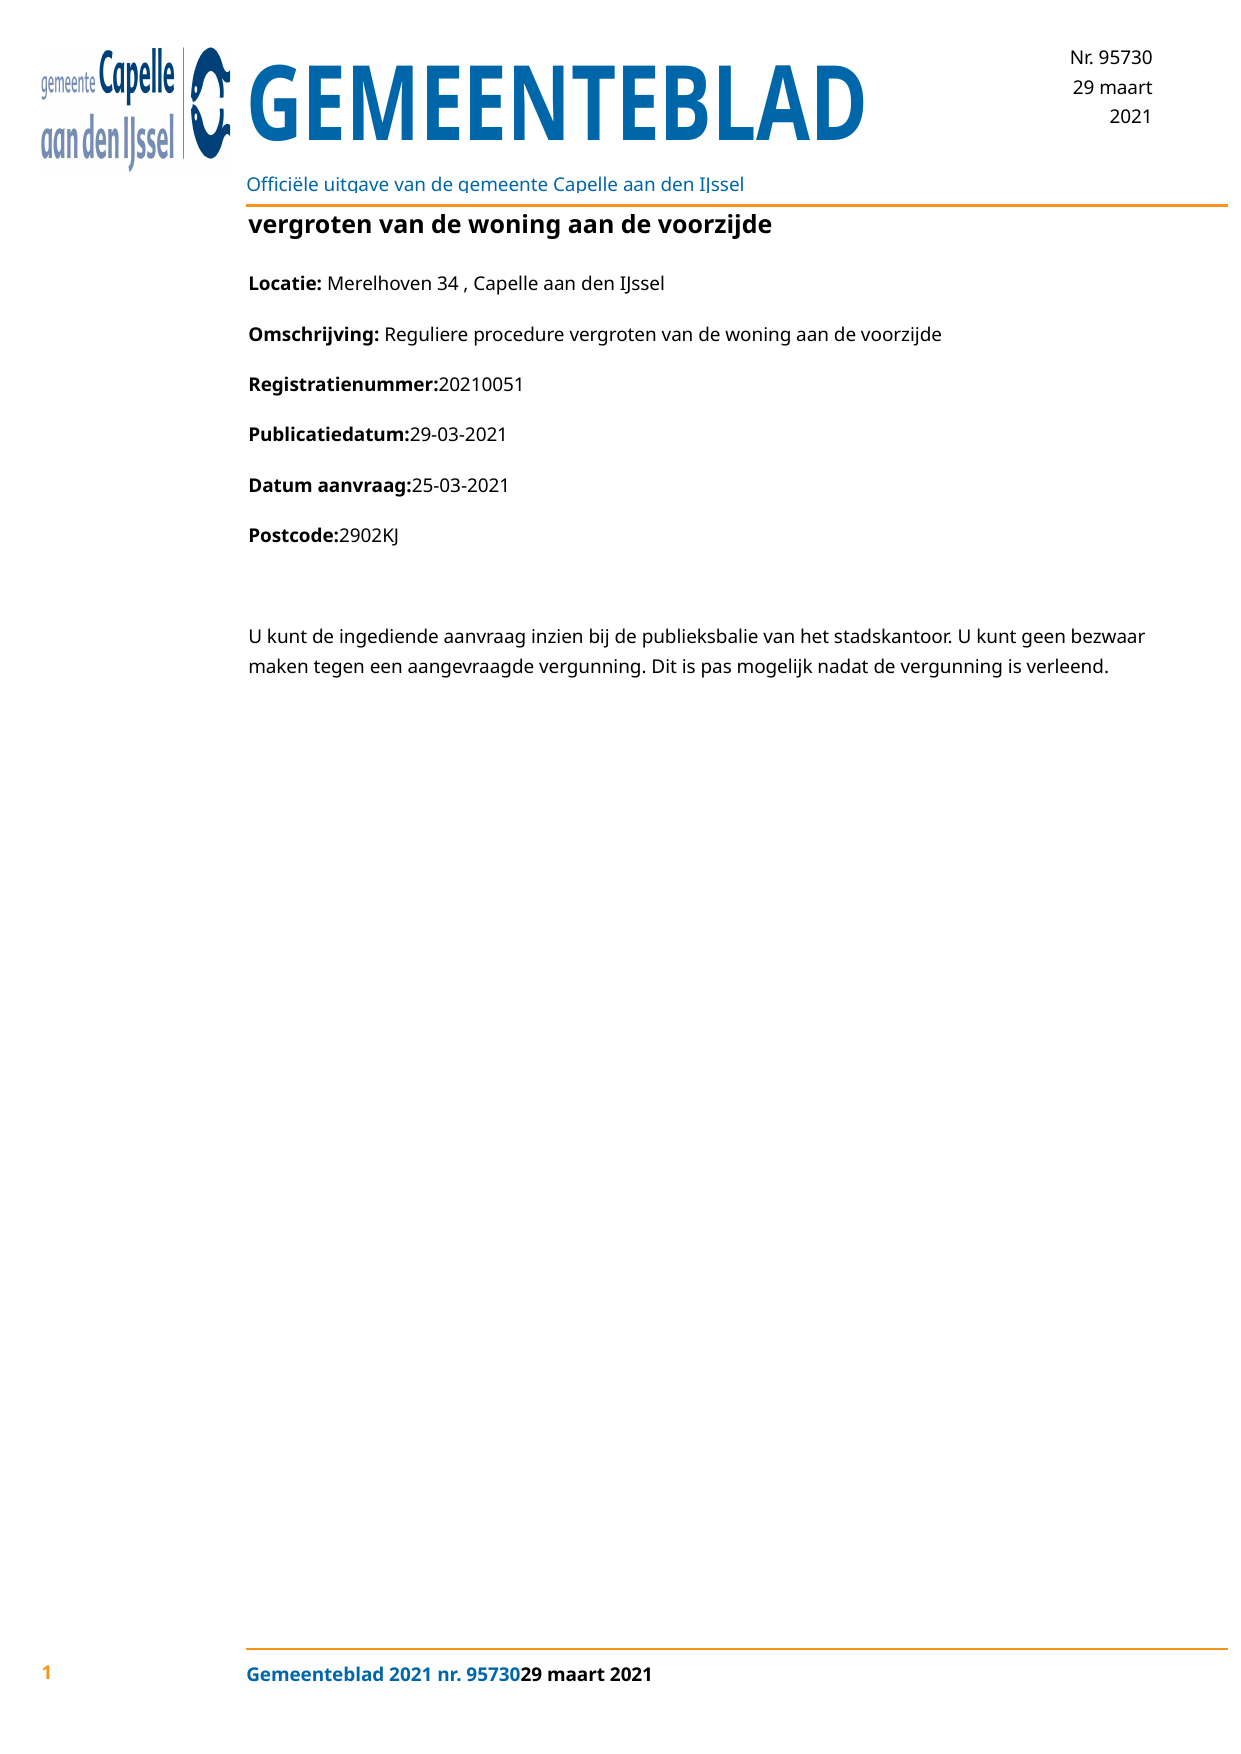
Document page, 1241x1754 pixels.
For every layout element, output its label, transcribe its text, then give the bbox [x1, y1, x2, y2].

text Postcode:2902KJ [248, 522, 1152, 548]
text Omschrijving: Reguliere procedure vergroten van de woning aan de voorzijde [248, 321, 1152, 346]
text Publicatiedatum:29-03-2021 [248, 422, 1152, 447]
picture [41, 47, 231, 172]
text Locatie: Merelhoven 34 , Capelle aan den IJssel [248, 270, 1152, 296]
text Datum aanvraag:25-03-2021 [248, 472, 1152, 498]
text Registratienummer:20210051 [248, 371, 1152, 397]
text U kunt de ingediende aanvraag inzien bij de publieksbalie van het stadskantoor. U kunt geen bezwaar maken tegen een aangevraagde vergunning. Dit is pas mogelijk nadat de vergunning is verleend. [248, 623, 1152, 678]
text vergroten van de woning aan de voorzijde [248, 207, 1152, 241]
